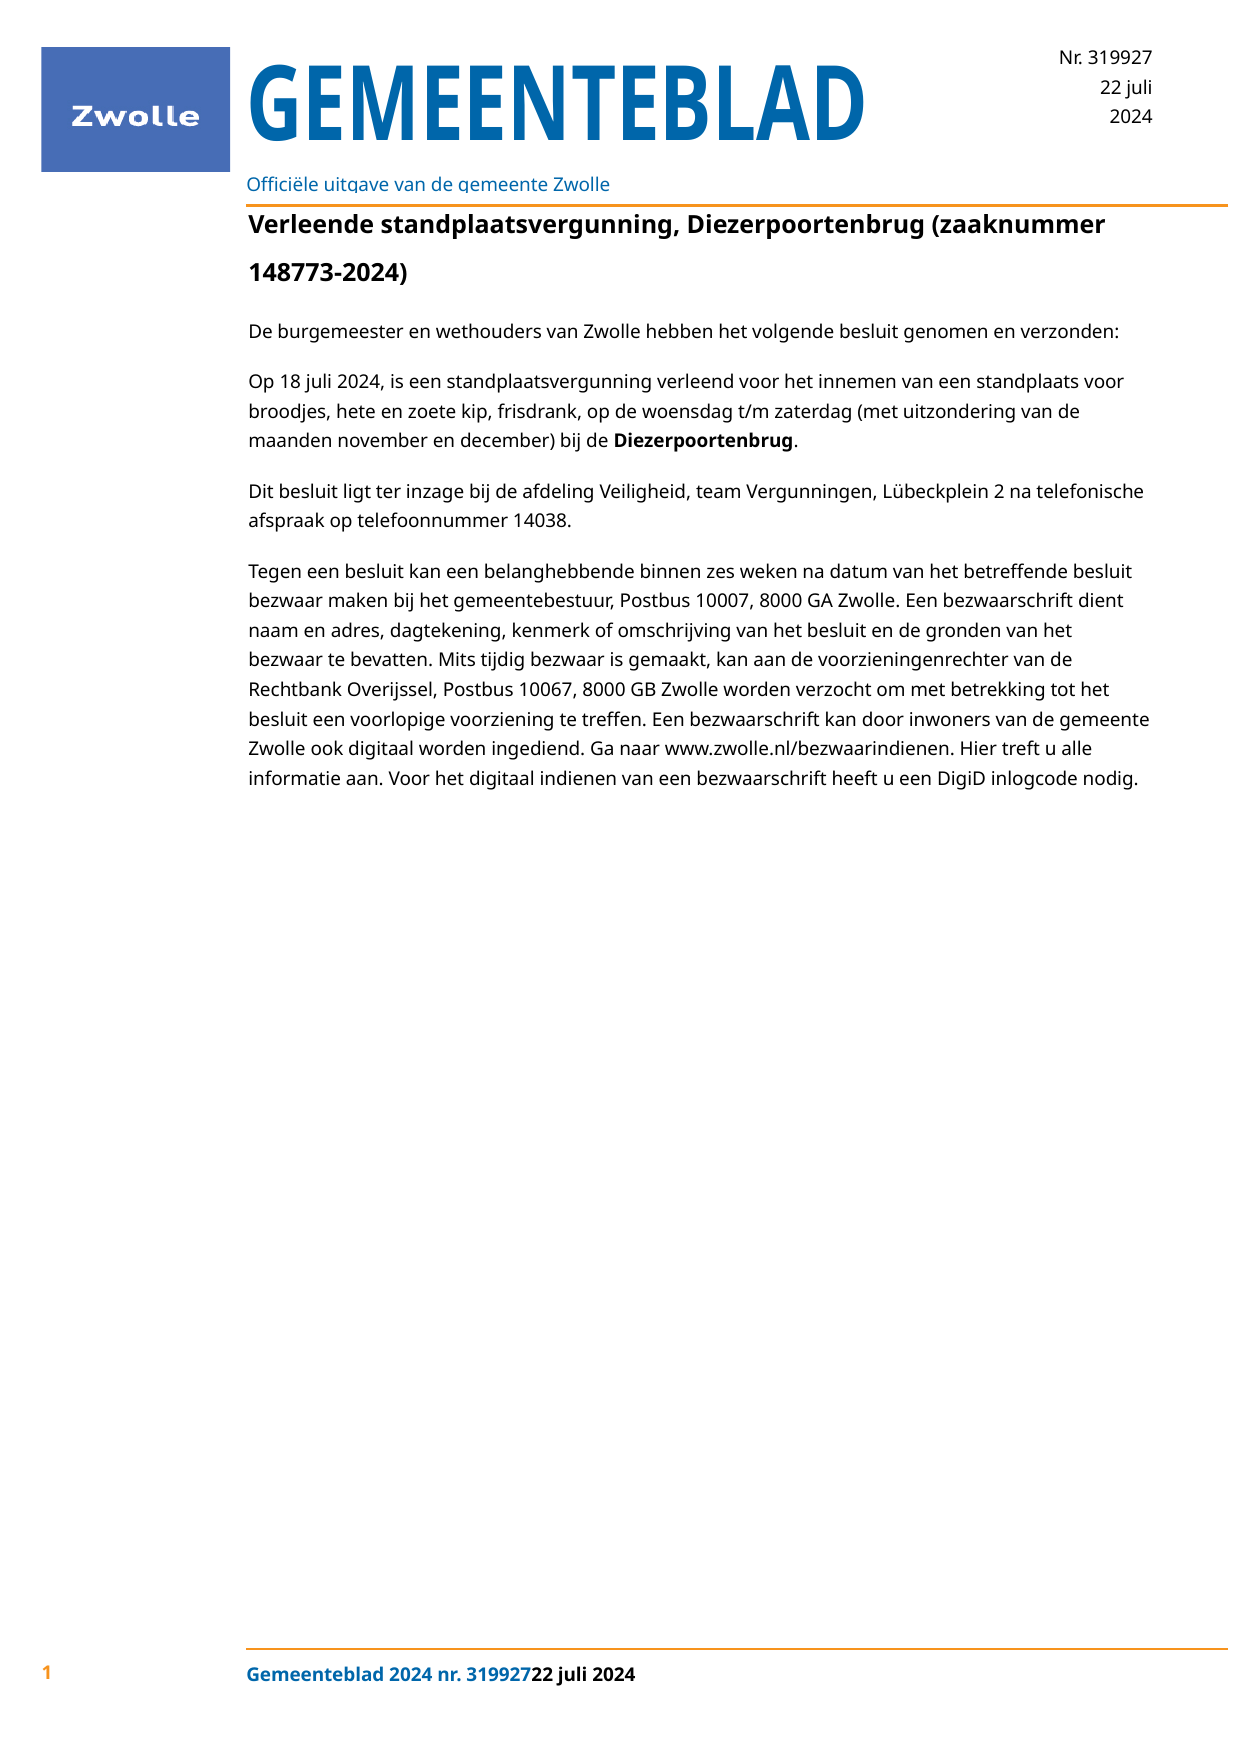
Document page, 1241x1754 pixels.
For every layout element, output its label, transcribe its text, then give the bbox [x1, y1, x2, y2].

text Verleende standplaatsvergunning, Diezerpoortenbrug (zaaknummer 148773-2024) [248, 207, 1152, 288]
text Tegen een besluit kan een belanghebbende binnen zes weken na datum van het betreffende besluit bezwaar maken bij het gemeentebestuur, Postbus 10007, 8000 GA Zwolle. Een bezwaarschrift dient naam en adres, dagtekening, kenmerk of omschrijving van het besluit en de gronden van het bezwaar te bevatten. Mits tijdig bezwaar is gemaakt, kan aan de voorzieningenrechter van de Rechtbank Overijssel, Postbus 10067, 8000 GB Zwolle worden verzocht om met betrekking tot het besluit een voorlopige voorziening te treffen. Een bezwaarschrift kan door inwoners van de gemeente Zwolle ook digitaal worden ingediend. Ga naar www.zwolle.nl/bezwaarindienen. Hier treft u alle informatie aan. Voor het digitaal indienen van een bezwaarschrift heeft u een DigiD inlogcode nodig. [248, 558, 1152, 791]
text Op 18 juli 2024, is een standplaatsvergunning verleend voor het innemen van een standplaats voor broodjes, hete en zoete kip, frisdrank, op de woensdag t/m zaterdag (met uitzondering van de maanden november en december) bij de Diezerpoortenbrug. [248, 368, 1152, 453]
picture [41, 47, 231, 172]
text Dit besluit ligt ter inzage bij de afdeling Veiligheid, team Vergunningen, Lübeckplein 2 na telefonische afspraak op telefoonnummer 14038. [248, 478, 1152, 533]
text De burgemeester en wethouders van Zwolle hebben het volgende besluit genomen en verzonden: [248, 318, 1152, 344]
